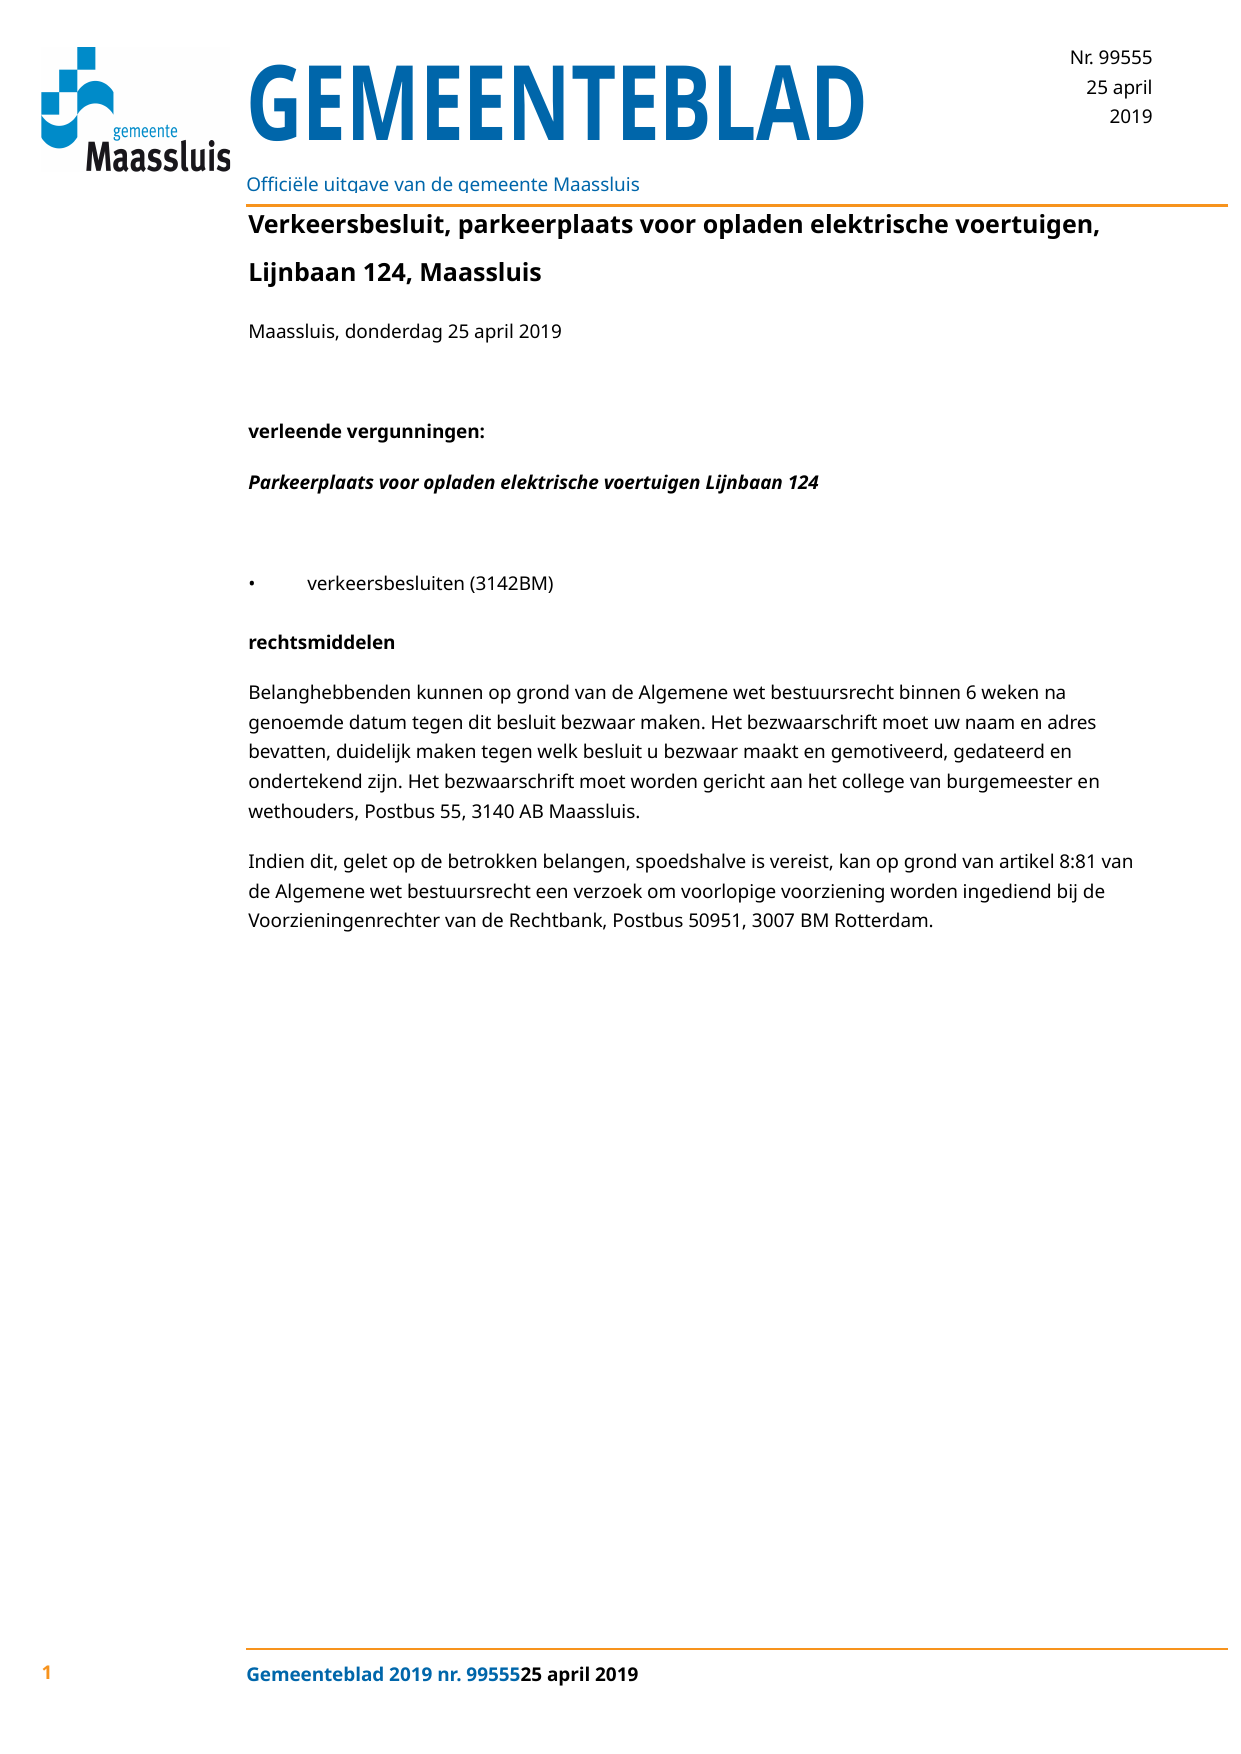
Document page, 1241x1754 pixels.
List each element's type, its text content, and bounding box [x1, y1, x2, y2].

text Maassluis, donderdag 25 april 2019 [248, 318, 1152, 344]
list verkeersbesluiten (3142BM) [248, 570, 1152, 596]
picture [41, 47, 77, 92]
text rechtsmiddelen [248, 629, 1152, 655]
text Indien dit, gelet op de betrokken belangen, spoedshalve is vereist, kan op grond van artikel 8:81 van de Algemene wet bestuursrecht een verzoek om voorlopige voorziening worden ingediend bij de Voorzieningenrechter van de Rechtbank, Postbus 50951, 3007 BM Rotterdam. [248, 848, 1152, 933]
text Parkeerplaats voor opladen elektrische voertuigen Lijnbaan 124 [248, 469, 1152, 495]
text Verkeersbesluit, parkeerplaats voor opladen elektrische voertuigen, Lijnbaan 124, Maassluis [248, 207, 1152, 288]
text verleende vergunningen: [248, 419, 1152, 444]
text Belanghebbenden kunnen op grond van de Algemene wet bestuursrecht binnen 6 weken na genoemde datum tegen dit besluit bezwaar maken. Het bezwaarschrift moet uw naam en adres bevatten, duidelijk maken tegen welk besluit u bezwaar maakt en gemotiveerd, gedateerd en ondertekend zijn. Het bezwaarschrift moet worden gericht aan het college van burgemeester en wethouders, Postbus 55, 3140 AB Maassluis. [248, 679, 1152, 824]
picture [41, 47, 231, 172]
